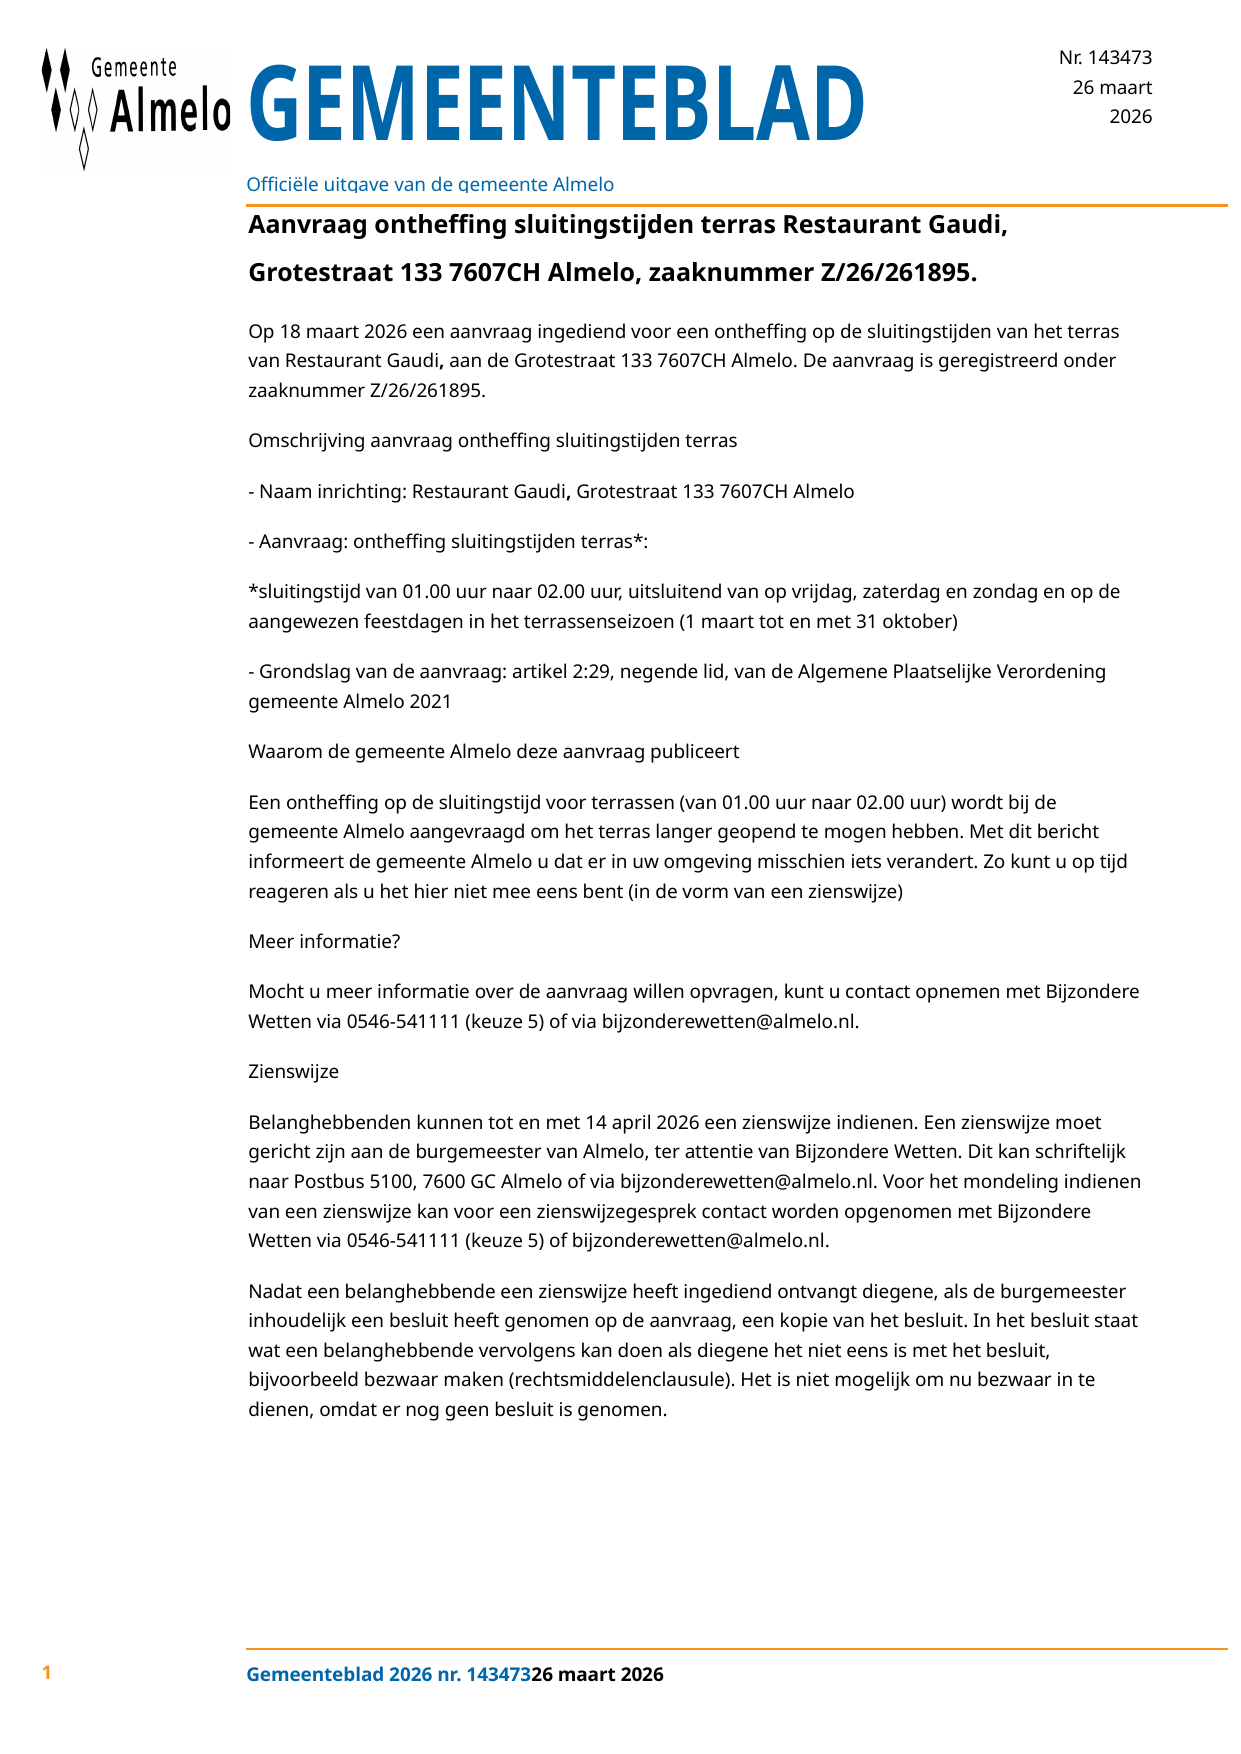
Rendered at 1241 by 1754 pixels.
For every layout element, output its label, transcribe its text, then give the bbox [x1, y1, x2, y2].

text Een ontheffing op de sluitingstijd voor terrassen (van 01.00 uur naar 02.00 uur) wordt bij de gemeente Almelo aangevraagd om het terras langer geopend te mogen hebben. Met dit bericht informeert de gemeente Almelo u dat er in uw omgeving misschien iets verandert. Zo kunt u op tijd reageren als u het hier niet mee eens bent (in de vorm van een zienswijze) [248, 789, 1152, 904]
picture [41, 47, 231, 172]
text Zienswijze [248, 1059, 1152, 1084]
text Waarom de gemeente Almelo deze aanvraag publiceert [248, 739, 1152, 764]
text - Naam inrichting: Restaurant Gaudi, Grotestraat 133 7607CH Almelo [248, 478, 1152, 504]
text Op 18 maart 2026 een aanvraag ingediend voor een ontheffing op de sluitingstijden van het terras van Restaurant Gaudi, aan de Grotestraat 133 7607CH Almelo. De aanvraag is geregistreerd onder zaaknummer Z/26/261895. [248, 318, 1152, 403]
text Meer informatie? [248, 928, 1152, 954]
text Nadat een belanghebbende een zienswijze heeft ingediend ontvangt diegene, als de burgemeester inhoudelijk een besluit heeft genomen op de aanvraag, een kopie van het besluit. In het besluit staat wat een belanghebbende vervolgens kan doen als diegene het niet eens is met het besluit, bijvoorbeeld bezwaar maken (rechtsmiddelenclausule). Het is niet mogelijk om nu bezwaar in te dienen, omdat er nog geen besluit is genomen. [248, 1278, 1152, 1422]
text - Aanvraag: ontheffing sluitingstijden terras*: [248, 528, 1152, 554]
text Belanghebbenden kunnen tot en met 14 april 2026 een zienswijze indienen. Een zienswijze moet gericht zijn aan de burgemeester van Almelo, ter attentie van Bijzondere Wetten. Dit kan schriftelijk naar Postbus 5100, 7600 GC Almelo of via bijzonderewetten@almelo.nl. Voor het mondeling indienen van een zienswijze kan voor een zienswijzegesprek contact worden opgenomen met Bijzondere Wetten via 0546-541111 (keuze 5) of bijzonderewetten@almelo.nl. [248, 1109, 1152, 1253]
text Omschrijving aanvraag ontheffing sluitingstijden terras [248, 427, 1152, 453]
text - Grondslag van de aanvraag: artikel 2:29, negende lid, van de Algemene Plaatselijke Verordening gemeente Almelo 2021 [248, 659, 1152, 714]
text Mocht u meer informatie over de aanvraag willen opvragen, kunt u contact opnemen met Bijzondere Wetten via 0546-541111 (keuze 5) of via bijzonderewetten@almelo.nl. [248, 979, 1152, 1034]
text Aanvraag ontheffing sluitingstijden terras Restaurant Gaudi, Grotestraat 133 7607CH Almelo, zaaknummer Z/26/261895. [248, 207, 1152, 288]
text *sluitingstijd van 01.00 uur naar 02.00 uur, uitsluitend van op vrijdag, zaterdag en zondag en op de aangewezen feestdagen in het terrassenseizoen (1 maart tot en met 31 oktober) [248, 579, 1152, 634]
